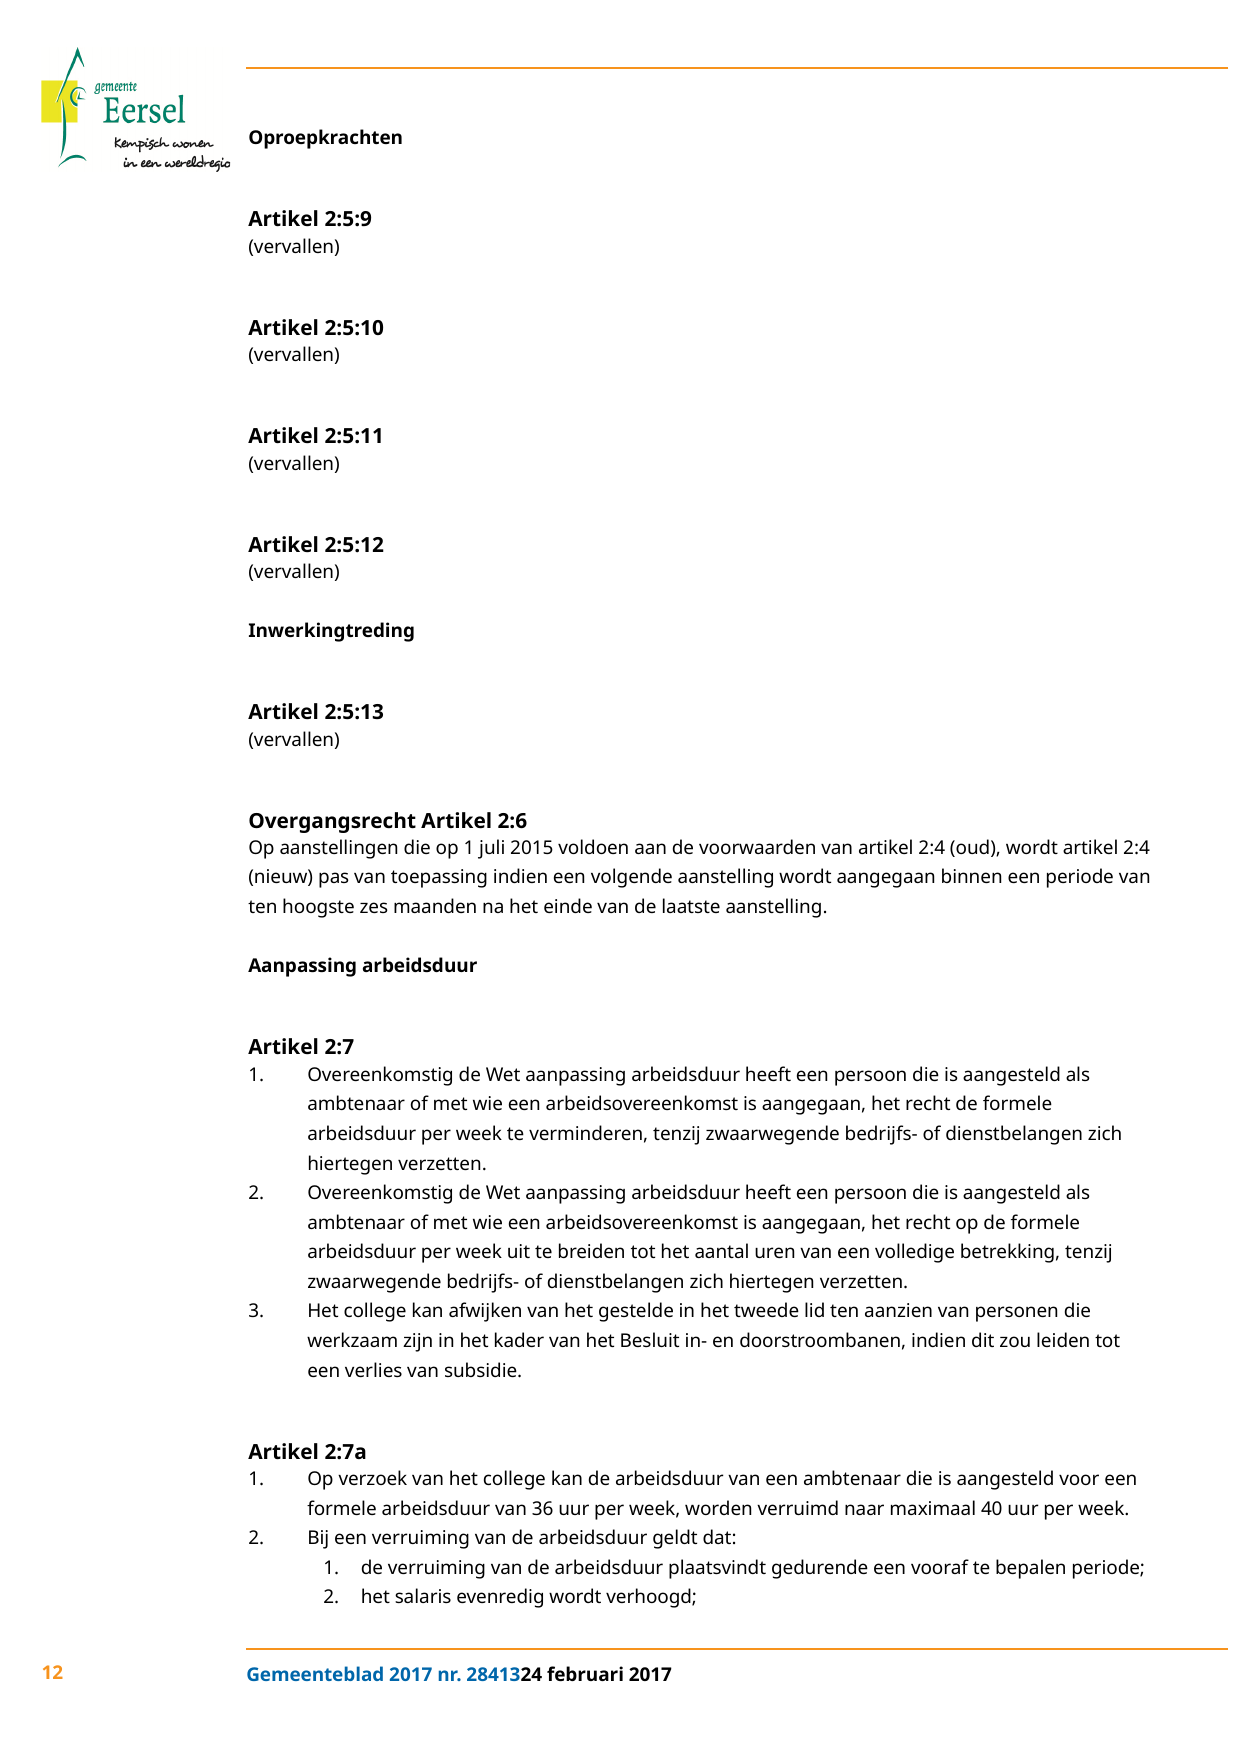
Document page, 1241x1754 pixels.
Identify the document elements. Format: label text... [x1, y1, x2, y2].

text Artikel 2:5:13 [248, 697, 1152, 726]
text (vervallen) [248, 233, 1152, 258]
text Aanpassing arbeidsduur [248, 952, 1152, 978]
text Artikel 2:7 [248, 1032, 1152, 1061]
list Bij een verruiming van de arbeidsduur geldt dat: [248, 1524, 1152, 1550]
text Op aanstellingen die op 1 juli 2015 voldoen aan de voorwaarden van artikel 2:4 (oud), wordt artikel 2:4 (nieuw) pas van toepassing indien een volgende aanstelling wordt aangegaan binnen een periode van ten hoogste zes maanden na het einde van de laatste aanstelling. [248, 834, 1152, 919]
list het salaris evenredig wordt verhoogd; [323, 1583, 1152, 1609]
text Artikel 2:5:9 [248, 204, 1152, 233]
text (vervallen) [248, 726, 1152, 751]
text Artikel 2:5:11 [248, 421, 1152, 450]
text (vervallen) [248, 558, 1152, 584]
list Overeenkomstig de Wet aanpassing arbeidsduur heeft een persoon die is aangesteld als ambtenaar of met wie een arbeidsovereenkomst is aangegaan, het recht de formele arbeidsduur per week te verminderen, tenzij zwaarwegende bedrijfs- of dienstbelangen zich hiertegen verzetten. [248, 1061, 1152, 1175]
list Overeenkomstig de Wet aanpassing arbeidsduur heeft een persoon die is aangesteld als ambtenaar of met wie een arbeidsovereenkomst is aangegaan, het recht op de formele arbeidsduur per week uit te breiden tot het aantal uren van een volledige betrekking, tenzij zwaarwegende bedrijfs- of dienstbelangen zich hiertegen verzetten. [248, 1179, 1152, 1294]
text (vervallen) [248, 450, 1152, 475]
text Oproepkrachten [248, 124, 1152, 150]
list Op verzoek van het college kan de arbeidsduur van een ambtenaar die is aangesteld voor een formele arbeidsduur van 36 uur per week, worden verruimd naar maximaal 40 uur per week. [248, 1465, 1152, 1521]
picture [41, 47, 231, 172]
text Overgangsrecht Artikel 2:6 [248, 806, 1152, 834]
list de verruiming van de arbeidsduur plaatsvindt gedurende een vooraf te bepalen periode; [323, 1554, 1152, 1580]
list Het college kan afwijken van het gestelde in het tweede lid ten aanzien van personen die werkzaam zijn in het kader van het Besluit in- en doorstroombanen, indien dit zou leiden tot een verlies van subsidie. [248, 1298, 1152, 1382]
text Inwerkingtreding [248, 617, 1152, 643]
text Artikel 2:7a [248, 1437, 1152, 1465]
text Artikel 2:5:12 [248, 530, 1152, 558]
text Artikel 2:5:10 [248, 313, 1152, 341]
text (vervallen) [248, 341, 1152, 367]
